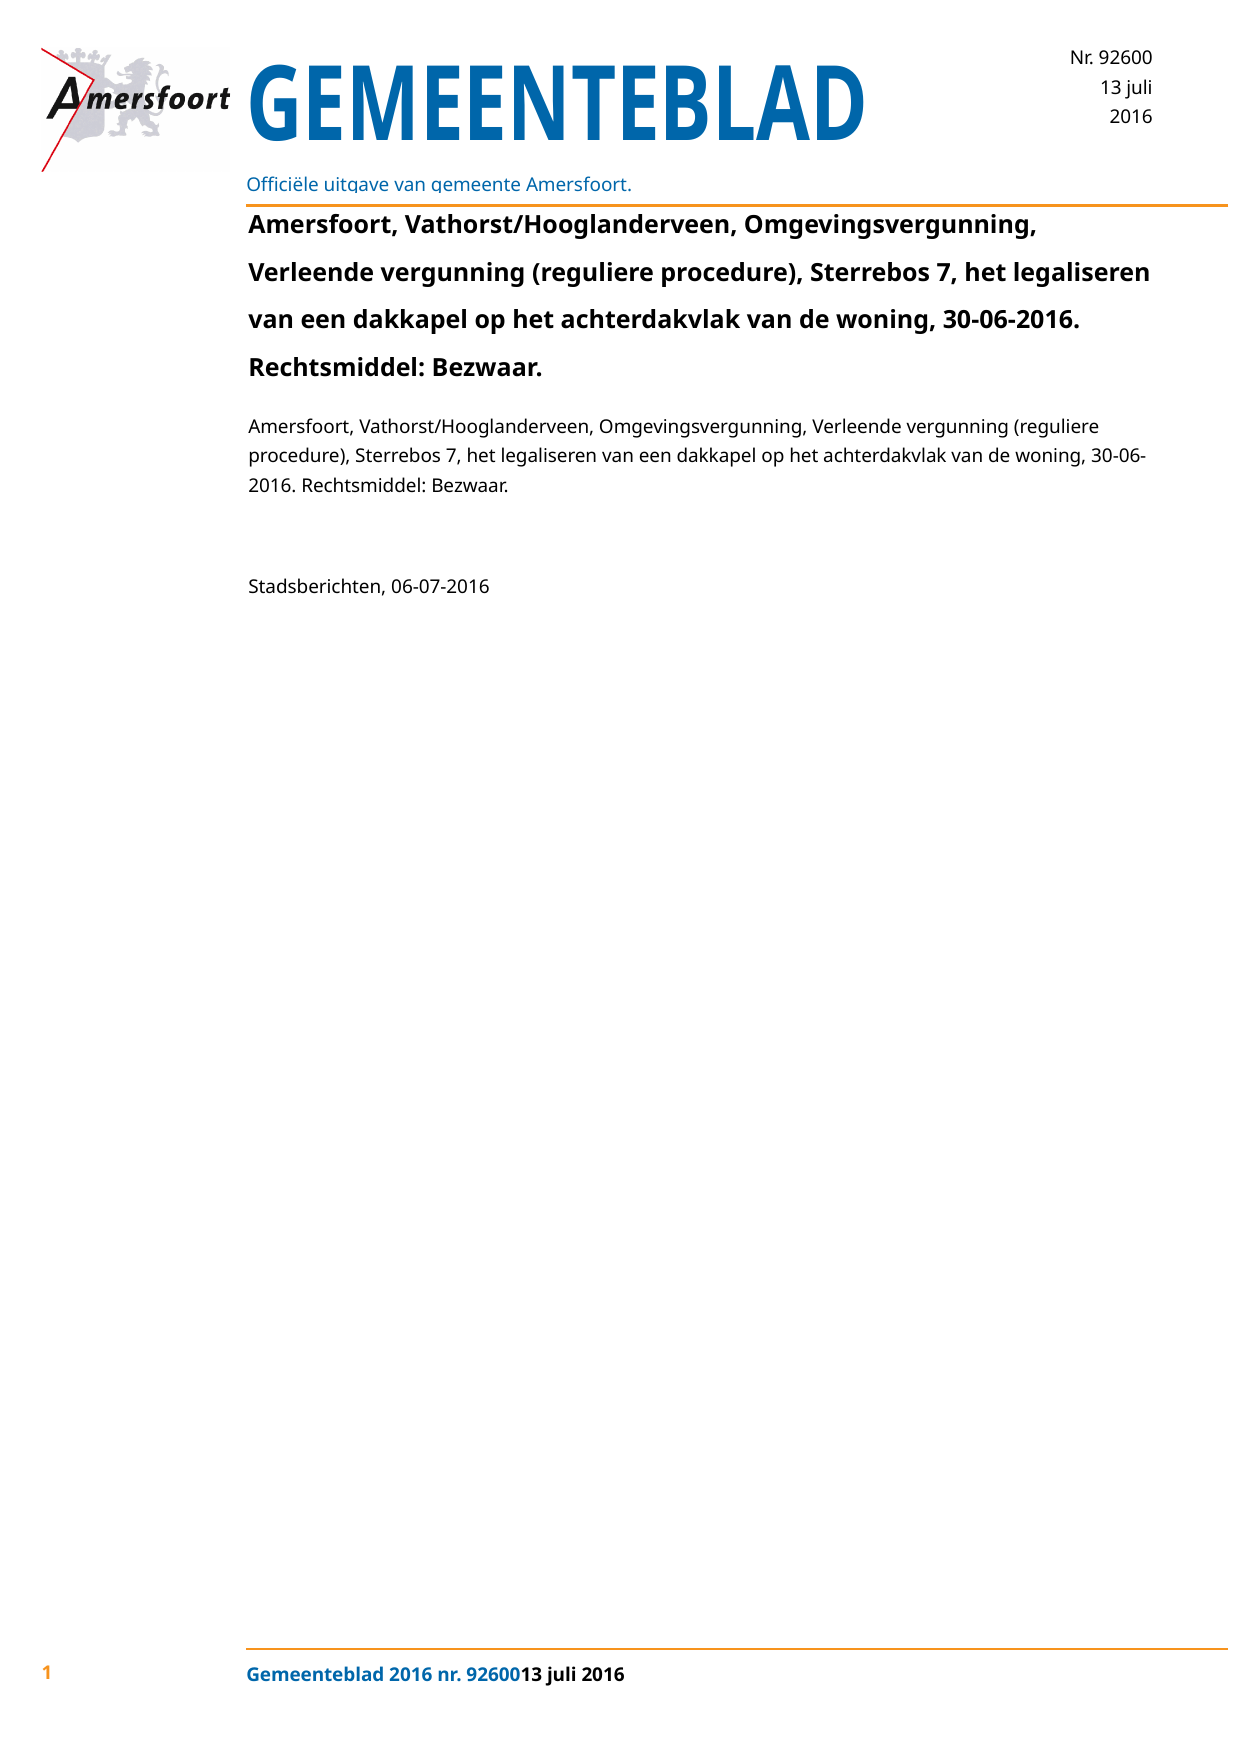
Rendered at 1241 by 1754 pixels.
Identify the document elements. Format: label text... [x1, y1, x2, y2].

text Stadsberichten, 06-07-2016 [248, 573, 1152, 599]
text Amersfoort, Vathorst/Hooglanderveen, Omgevingsvergunning, Verleende vergunning (reguliere procedure), Sterrebos 7, het legaliseren van een dakkapel op het achterdakvlak van de woning, 30-06-2016. Rechtsmiddel: Bezwaar. [248, 207, 1152, 384]
picture [41, 47, 231, 172]
text Amersfoort, Vathorst/Hooglanderveen, Omgevingsvergunning, Verleende vergunning (reguliere procedure), Sterrebos 7, het legaliseren van een dakkapel op het achterdakvlak van de woning, 30-06-2016. Rechtsmiddel: Bezwaar. [248, 413, 1152, 498]
